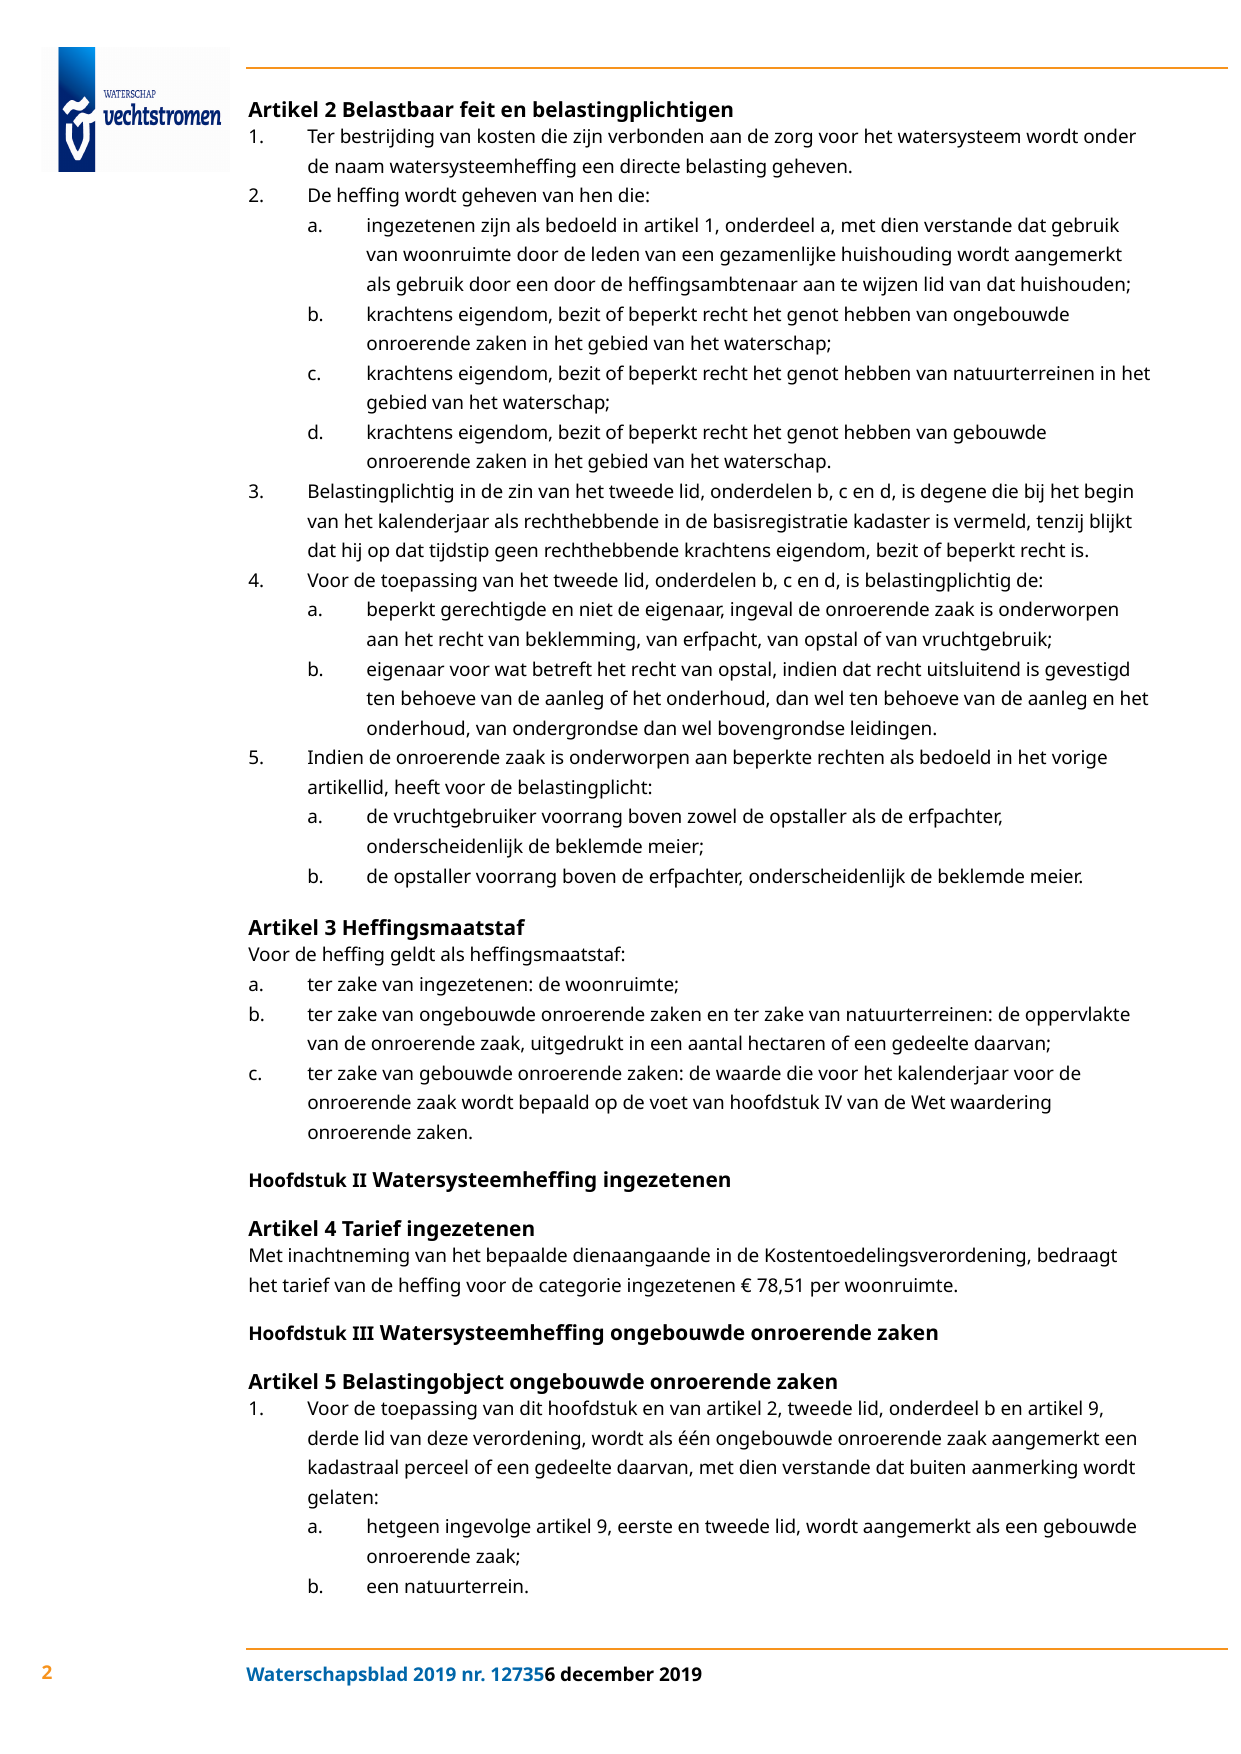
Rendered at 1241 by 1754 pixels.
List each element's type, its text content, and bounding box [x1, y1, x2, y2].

list Ter bestrijding van kosten die zijn verbonden aan de zorg voor het watersysteem wordt onder de naam watersysteemheffing een directe belasting geheven. [248, 123, 1152, 178]
list beperkt gerechtigde en niet de eigenaar, ingeval de onroerende zaak is onderworpen aan het recht van beklemming, van erfpacht, van opstal of van vruchtgebruik; [307, 597, 1152, 652]
list eigenaar voor wat betreft het recht van opstal, indien dat recht uitsluitend is gevestigd ten behoeve van de aanleg of het onderhoud, dan wel ten behoeve van de aanleg en het onderhoud, van ondergrondse dan wel bovengrondse leidingen. [307, 656, 1152, 741]
text Hoofdstuk III Watersysteemheffing ongebouwde onroerende zaken [248, 1318, 1152, 1346]
list Indien de onroerende zaak is onderworpen aan beperkte rechten als bedoeld in het vorige artikellid, heeft voor de belastingplicht: [248, 744, 1152, 800]
list Voor de toepassing van het tweede lid, onderdelen b, c en d, is belastingplichtig de: [248, 567, 1152, 593]
picture [41, 47, 231, 172]
list krachtens eigendom, bezit of beperkt recht het genot hebben van gebouwde onroerende zaken in het gebied van het waterschap. [307, 419, 1152, 474]
list de opstaller voorrang boven de erfpachter, onderscheidenlijk de beklemde meier. [307, 863, 1152, 888]
list krachtens eigendom, bezit of beperkt recht het genot hebben van natuurterreinen in het gebied van het waterschap; [307, 360, 1152, 415]
list ingezetenen zijn als bedoeld in artikel 1, onderdeel a, met dien verstande dat gebruik van woonruimte door de leden van een gezamenlijke huishouding wordt aangemerkt als gebruik door een door de heffingsambtenaar aan te wijzen lid van dat huishouden; [307, 212, 1152, 297]
text Artikel 5 Belastingobject ongebouwde onroerende zaken [248, 1367, 1152, 1395]
text Met inachtneming van het bepaalde dienaangaande in de Kostentoedelingsverordening, bedraagt het tarief van de heffing voor de categorie ingezetenen € 78,51 per woonruimte. [248, 1242, 1152, 1298]
list krachtens eigendom, bezit of beperkt recht het genot hebben van ongebouwde onroerende zaken in het gebied van het waterschap; [307, 301, 1152, 356]
list De heffing wordt geheven van hen die: [248, 182, 1152, 208]
list ter zake van gebouwde onroerende zaken: de waarde die voor het kalenderjaar voor de onroerende zaak wordt bepaald op de voet van hoofdstuk IV van de Wet waardering onroerende zaken. [248, 1060, 1152, 1145]
text Artikel 3 Heffingsmaatstaf [248, 913, 1152, 942]
text Artikel 2 Belastbaar feit en belastingplichtigen [248, 95, 1152, 123]
list hetgeen ingevolge artikel 9, eerste en tweede lid, wordt aangemerkt als een gebouwde onroerende zaak; [307, 1514, 1152, 1569]
list ter zake van ingezetenen: de woonruimte; [248, 971, 1152, 997]
list Voor de toepassing van dit hoofdstuk en van artikel 2, tweede lid, onderdeel b en artikel 9, derde lid van deze verordening, wordt als één ongebouwde onroerende zaak aangemerkt een kadastraal perceel of een gedeelte daarvan, met dien verstande dat buiten aanmerking wordt gelaten: [248, 1395, 1152, 1510]
list ter zake van ongebouwde onroerende zaken en ter zake van natuurterreinen: de oppervlakte van de onroerende zaak, uitgedrukt in een aantal hectaren of een gedeelte daarvan; [248, 1001, 1152, 1056]
text Artikel 4 Tarief ingezetenen [248, 1214, 1152, 1242]
list een natuurterrein. [307, 1573, 1152, 1599]
list de vruchtgebruiker voorrang boven zowel de opstaller als de erfpachter, onderscheidenlijk de beklemde meier; [307, 804, 1152, 859]
text Voor de heffing geldt als heffingsmaatstaf: [248, 942, 1152, 967]
text Hoofdstuk II Watersysteemheffing ingezetenen [248, 1165, 1152, 1193]
list Belastingplichtig in de zin van het tweede lid, onderdelen b, c en d, is degene die bij het begin van het kalenderjaar als rechthebbende in de basisregistratie kadaster is vermeld, tenzij blijkt dat hij op dat tijdstip geen rechthebbende krachtens eigendom, bezit of beperkt recht is. [248, 478, 1152, 563]
